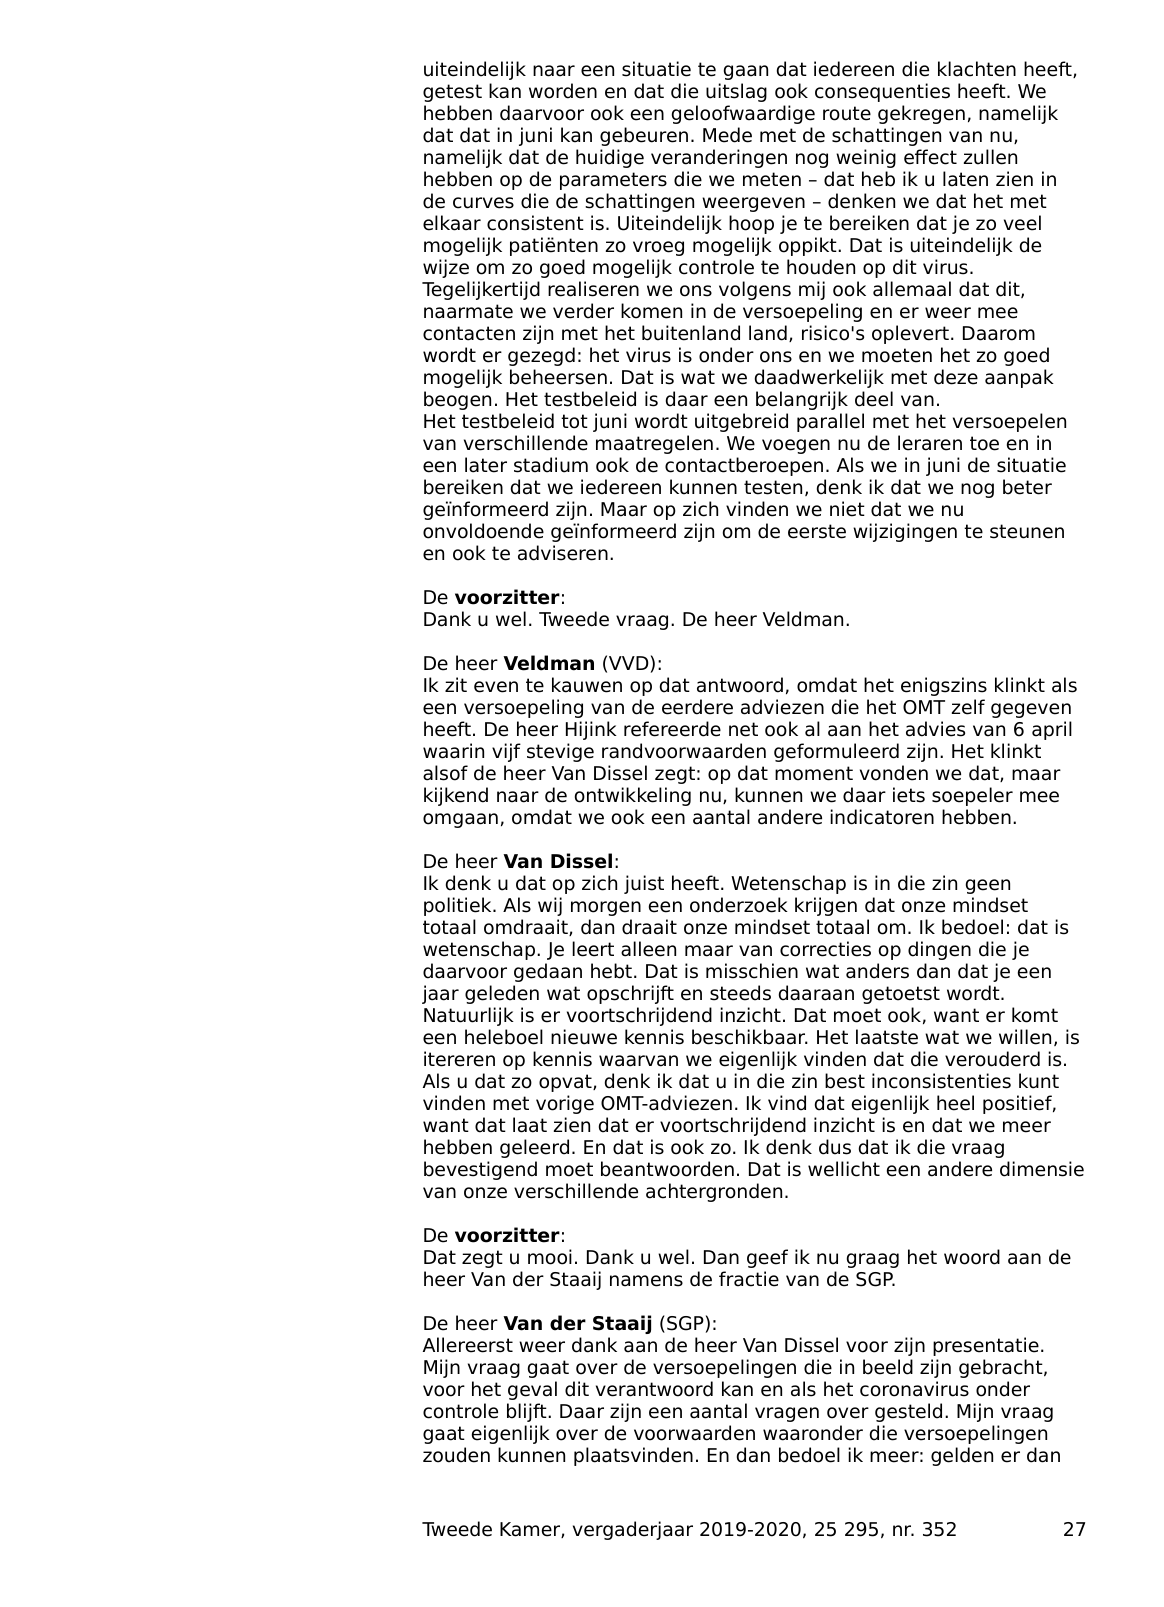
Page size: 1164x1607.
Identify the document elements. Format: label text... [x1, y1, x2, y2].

text De voorzitter: [422, 1225, 1087, 1247]
text Het testbeleid tot juni wordt uitgebreid parallel met het versoepelen van verschillende maatregelen. We voegen nu de leraren toe en in een later stadium ook de contactberoepen. Als we in juni de situatie bereiken dat we iedereen kunnen testen, denk ik dat we nog beter geïnformeerd zijn. Maar op zich vinden we niet dat we nu onvoldoende geïnformeerd zijn om de eerste wijzigingen te steunen en ook te adviseren. [422, 411, 1087, 564]
text Dank u wel. Tweede vraag. De heer Veldman. [422, 609, 1087, 631]
text uiteindelijk naar een situatie te gaan dat iedereen die klachten heeft, getest kan worden en dat die uitslag ook consequenties heeft. We hebben daarvoor ook een geloofwaardige route gekregen, namelijk dat dat in juni kan gebeuren. Mede met de schattingen van nu, namelijk dat de huidige veranderingen nog weinig effect zullen hebben op de parameters die we meten – dat heb ik u laten zien in de curves die de schattingen weergeven – denken we dat het met elkaar consistent is. Uiteindelijk hoop je te bereiken dat je zo veel mogelijk patiënten zo vroeg mogelijk oppikt. Dat is uiteindelijk de wijze om zo goed mogelijk controle te houden op dit virus. [422, 59, 1087, 279]
text De voorzitter: [422, 587, 1087, 609]
text Ik denk u dat op zich juist heeft. Wetenschap is in die zin geen politiek. Als wij morgen een onderzoek krijgen dat onze mindset totaal omdraait, dan draait onze mindset totaal om. Ik bedoel: dat is wetenschap. Je leert alleen maar van correcties op dingen die je daarvoor gedaan hebt. Dat is misschien wat anders dan dat je een jaar geleden wat opschrijft en steeds daaraan getoetst wordt. Natuurlijk is er voortschrijdend inzicht. Dat moet ook, want er komt een heleboel nieuwe kennis beschikbaar. Het laatste wat we willen, is itereren op kennis waarvan we eigenlijk vinden dat die verouderd is. Als u dat zo opvat, denk ik dat u in die zin best inconsistenties kunt vinden met vorige OMT-adviezen. Ik vind dat eigenlijk heel positief, want dat laat zien dat er voortschrijdend inzicht is en dat we meer hebben geleerd. En dat is ook zo. Ik denk dus dat ik die vraag bevestigend moet beantwoorden. Dat is wellicht een andere dimensie van onze verschillende achtergronden. [422, 873, 1087, 1203]
text De heer Van der Staaij (SGP): [422, 1313, 1087, 1335]
text De heer Van Dissel: [422, 851, 1087, 873]
text De heer Veldman (VVD): [422, 653, 1087, 675]
text Tegelijkertijd realiseren we ons volgens mij ook allemaal dat dit, naarmate we verder komen in de versoepeling en er weer mee contacten zijn met het buitenland land, risico's oplevert. Daarom wordt er gezegd: het virus is onder ons en we moeten het zo goed mogelijk beheersen. Dat is wat we daadwerkelijk met deze aanpak beogen. Het testbeleid is daar een belangrijk deel van. [422, 279, 1087, 411]
text Ik zit even te kauwen op dat antwoord, omdat het enigszins klinkt als een versoepeling van de eerdere adviezen die het OMT zelf gegeven heeft. De heer Hijink refereerde net ook al aan het advies van 6 april waarin vijf stevige randvoorwaarden geformuleerd zijn. Het klinkt alsof de heer Van Dissel zegt: op dat moment vonden we dat, maar kijkend naar de ontwikkeling nu, kunnen we daar iets soepeler mee omgaan, omdat we ook een aantal andere indicatoren hebben. [422, 675, 1087, 829]
text Dat zegt u mooi. Dank u wel. Dan geef ik nu graag het woord aan de heer Van der Staaij namens de fractie van de SGP. [422, 1247, 1087, 1291]
text Allereerst weer dank aan de heer Van Dissel voor zijn presentatie. Mijn vraag gaat over de versoepelingen die in beeld zijn gebracht, voor het geval dit verantwoord kan en als het coronavirus onder controle blijft. Daar zijn een aantal vragen over gesteld. Mijn vraag gaat eigenlijk over de voorwaarden waaronder die versoepelingen zouden kunnen plaatsvinden. En dan bedoel ik meer: gelden er dan [422, 1335, 1087, 1467]
